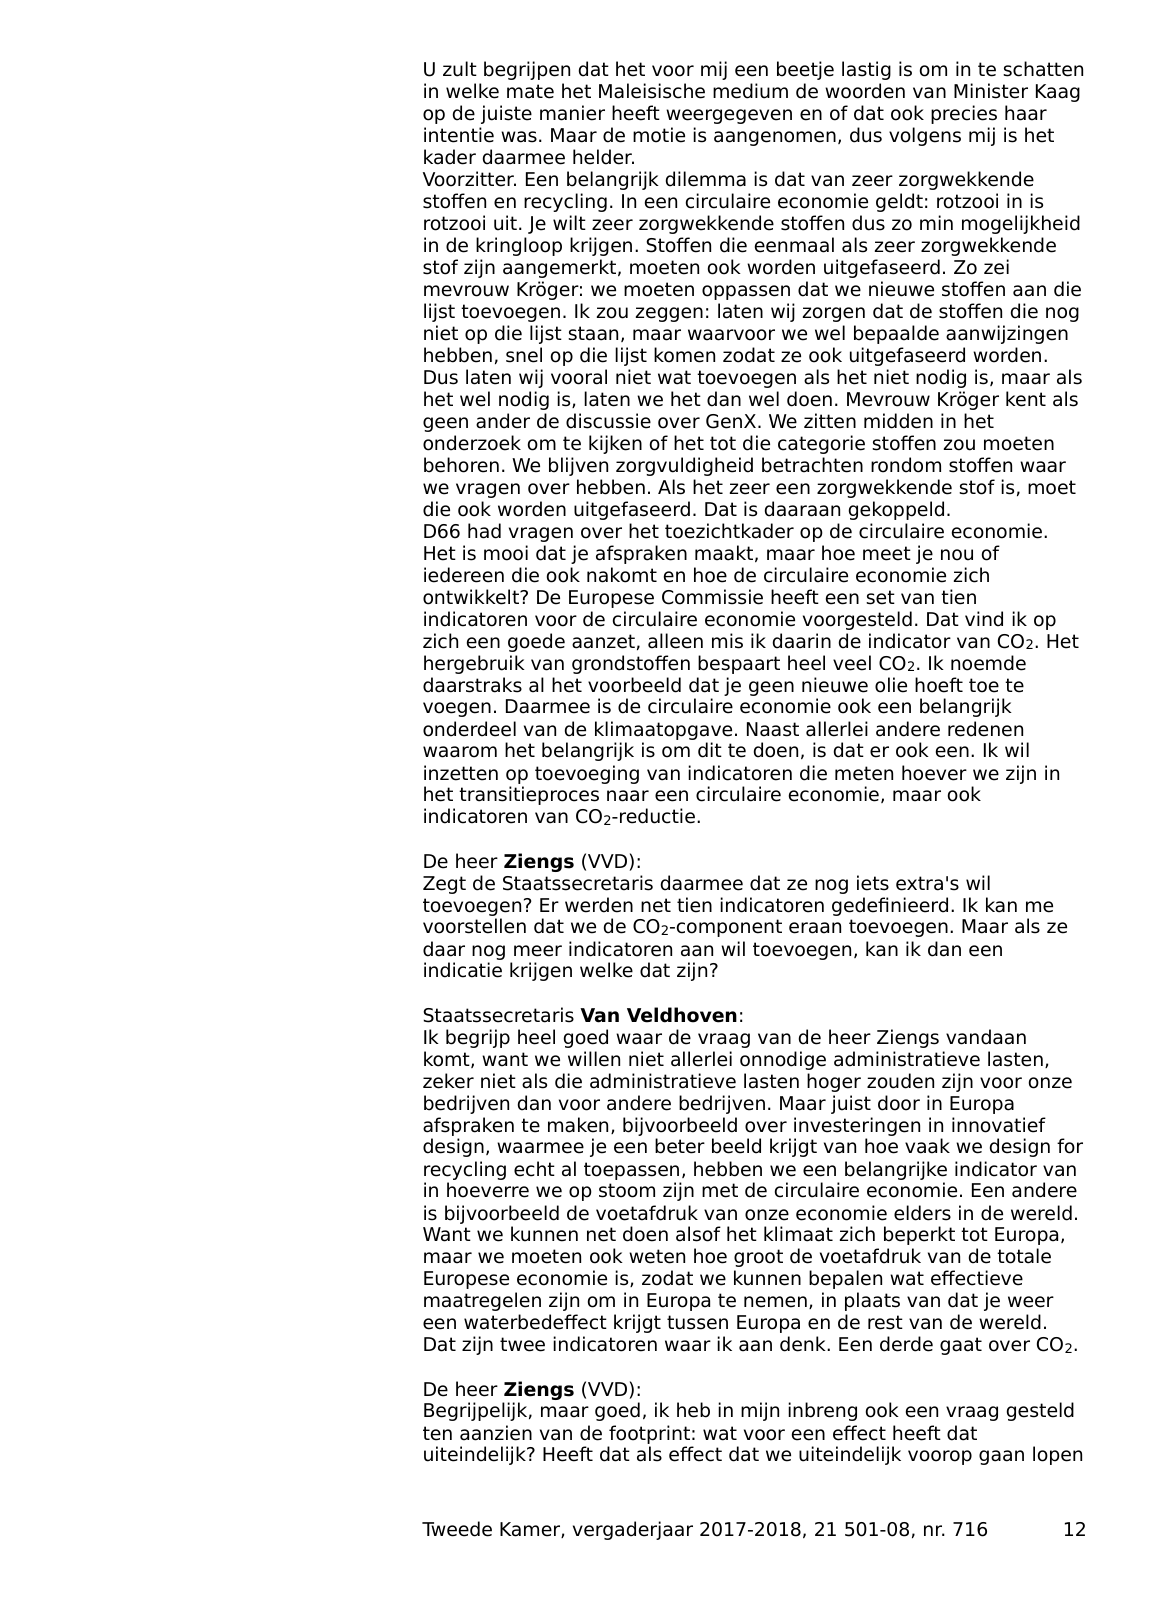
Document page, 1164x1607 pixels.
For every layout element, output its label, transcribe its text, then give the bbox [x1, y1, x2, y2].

text Voorzitter. Een belangrijk dilemma is dat van zeer zorgwekkende stoffen en recycling. In een circulaire economie geldt: rotzooi in is rotzooi uit. Je wilt zeer zorgwekkende stoffen dus zo min mogelijkheid in de kringloop krijgen. Stoffen die eenmaal als zeer zorgwekkende stof zijn aangemerkt, moeten ook worden uitgefaseerd. Zo zei mevrouw Kröger: we moeten oppassen dat we nieuwe stoffen aan die lijst toevoegen. Ik zou zeggen: laten wij zorgen dat de stoffen die nog niet op die lijst staan, maar waarvoor we wel bepaalde aanwijzingen hebben, snel op die lijst komen zodat ze ook uitgefaseerd worden. Dus laten wij vooral niet wat toevoegen als het niet nodig is, maar als het wel nodig is, laten we het dan wel doen. Mevrouw Kröger kent als geen ander de discussie over GenX. We zitten midden in het onderzoek om te kijken of het tot die categorie stoffen zou moeten behoren. We blijven zorgvuldigheid betrachten rondom stoffen waar we vragen over hebben. Als het zeer een zorgwekkende stof is, moet die ook worden uitgefaseerd. Dat is daaraan gekoppeld. [422, 169, 1087, 521]
text D66 had vragen over het toezichtkader op de circulaire economie. Het is mooi dat je afspraken maakt, maar hoe meet je nou of iedereen die ook nakomt en hoe de circulaire economie zich ontwikkelt? De Europese Commissie heeft een set van tien indicatoren voor de circulaire economie voorgesteld. Dat vind ik op zich een goede aanzet, alleen mis ik daarin de indicator van CO2. Het hergebruik van grondstoffen bespaart heel veel CO2. Ik noemde daarstraks al het voorbeeld dat je geen nieuwe olie hoeft toe te voegen. Daarmee is de circulaire economie ook een belangrijk onderdeel van de klimaatopgave. Naast allerlei andere redenen waarom het belangrijk is om dit te doen, is dat er ook een. Ik wil inzetten op toevoeging van indicatoren die meten hoever we zijn in het transitieproces naar een circulaire economie, maar ook indicatoren van CO2-reductie. [422, 521, 1087, 828]
text Zegt de Staatssecretaris daarmee dat ze nog iets extra's wil toevoegen? Er werden net tien indicatoren gedefinieerd. Ik kan me voorstellen dat we de CO2-component eraan toevoegen. Maar als ze daar nog meer indicatoren aan wil toevoegen, kan ik dan een indicatie krijgen welke dat zijn? [422, 872, 1087, 982]
text De heer Ziengs (VVD): [422, 851, 1087, 872]
text Staatssecretaris Van Veldhoven: [422, 1004, 1087, 1027]
text De heer Ziengs (VVD): [422, 1378, 1087, 1400]
text Begrijpelijk, maar goed, ik heb in mijn inbreng ook een vraag gesteld ten aanzien van de footprint: wat voor een effect heeft dat uiteindelijk? Heeft dat als effect dat we uiteindelijk voorop gaan lopen [422, 1400, 1087, 1466]
text Ik begrijp heel goed waar de vraag van de heer Ziengs vandaan komt, want we willen niet allerlei onnodige administratieve lasten, zeker niet als die administratieve lasten hoger zouden zijn voor onze bedrijven dan voor andere bedrijven. Maar juist door in Europa afspraken te maken, bijvoorbeeld over investeringen in innovatief design, waarmee je een beter beeld krijgt van hoe vaak we design for recycling echt al toepassen, hebben we een belangrijke indicator van in hoeverre we op stoom zijn met de circulaire economie. Een andere is bijvoorbeeld de voetafdruk van onze economie elders in de wereld. Want we kunnen net doen alsof het klimaat zich beperkt tot Europa, maar we moeten ook weten hoe groot de voetafdruk van de totale Europese economie is, zodat we kunnen bepalen wat effectieve maatregelen zijn om in Europa te nemen, in plaats van dat je weer een waterbedeffect krijgt tussen Europa en de rest van de wereld. Dat zijn twee indicatoren waar ik aan denk. Een derde gaat over CO2. [422, 1027, 1087, 1356]
text U zult begrijpen dat het voor mij een beetje lastig is om in te schatten in welke mate het Maleisische medium de woorden van Minister Kaag op de juiste manier heeft weergegeven en of dat ook precies haar intentie was. Maar de motie is aangenomen, dus volgens mij is het kader daarmee helder. [422, 59, 1087, 169]
